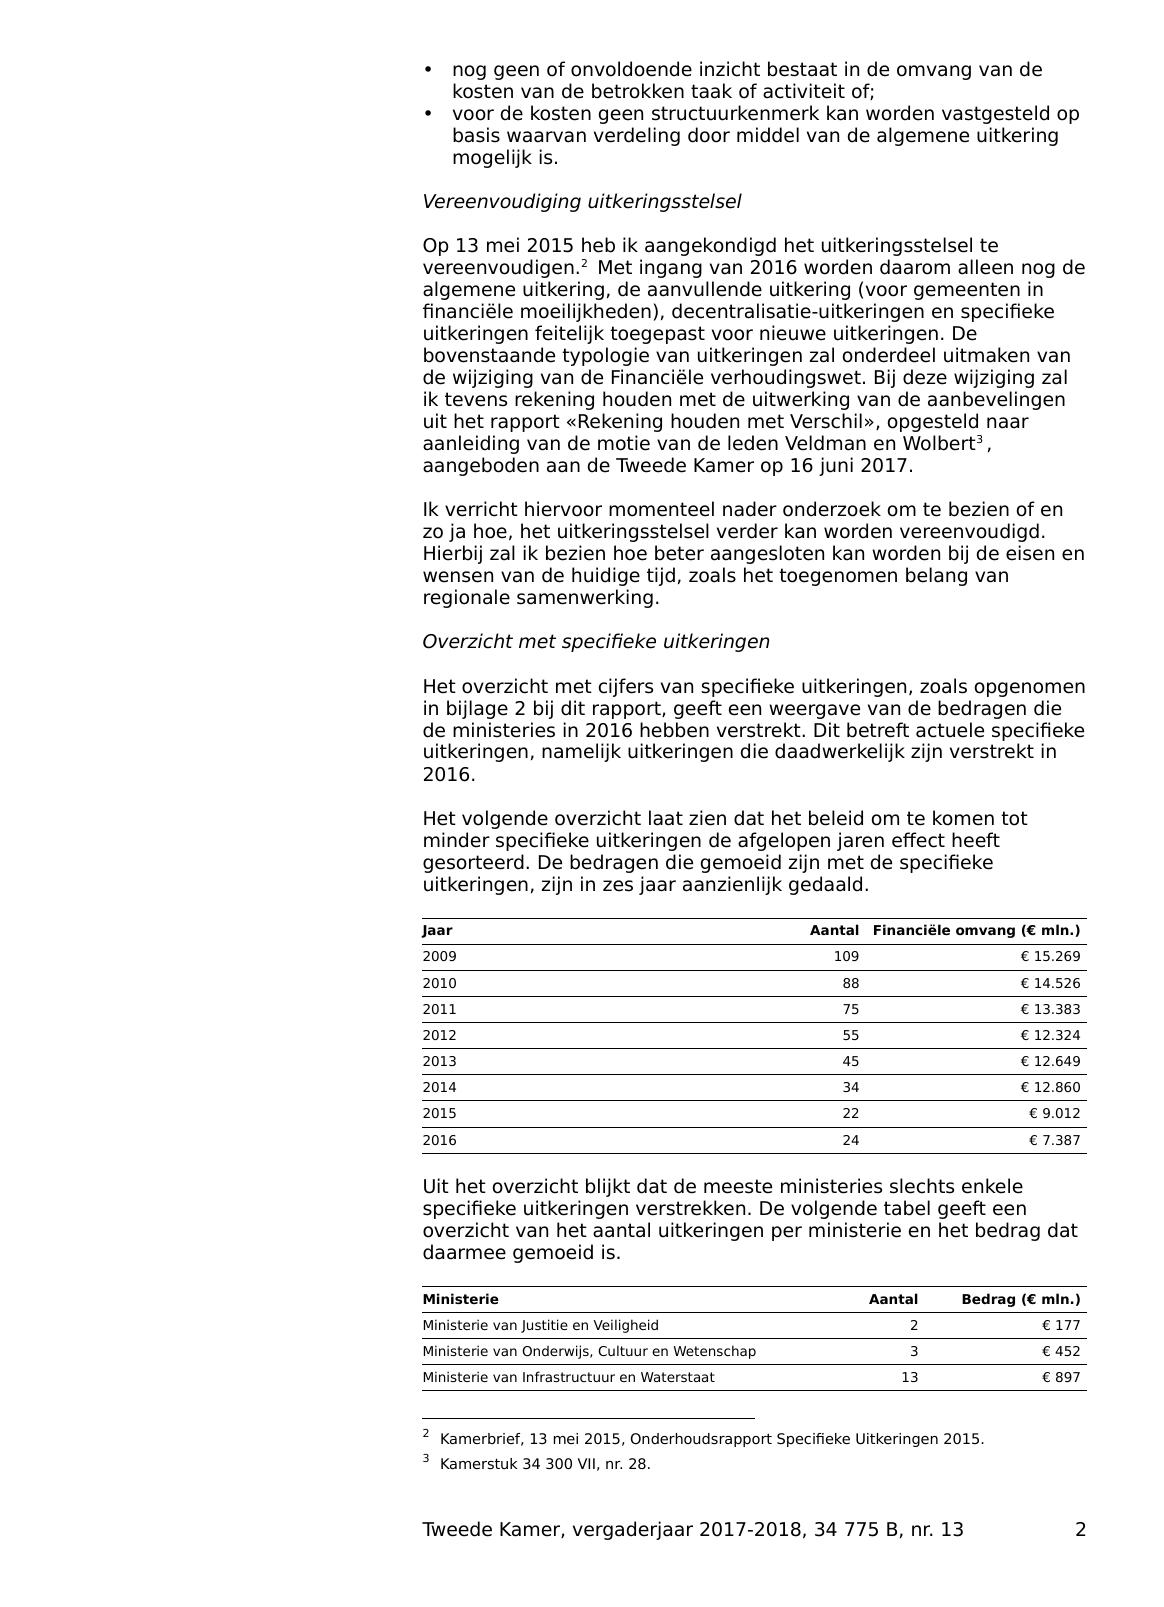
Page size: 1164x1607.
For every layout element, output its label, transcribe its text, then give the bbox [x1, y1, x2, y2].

table_cell 3 [836, 1339, 924, 1364]
table_cell Ministerie van Onderwijs, Cultuur en Wetenschap [422, 1339, 836, 1364]
text Kamerbrief, 13 mei 2015, Onderhoudsrapport Specifieke Uitkeringen 2015. [422, 1427, 1087, 1449]
table_header Bedrag (€ mln.) [924, 1287, 1087, 1312]
table_cell € 7.387 [865, 1128, 1087, 1153]
table_cell 2016 [422, 1128, 644, 1153]
table_cell € 897 [924, 1365, 1087, 1390]
table_cell 2010 [422, 971, 644, 996]
table_cell 75 [644, 997, 865, 1022]
text Ik verricht hiervoor momenteel nader onderzoek om te bezien of en zo ja hoe, het uitkeringsstelsel verder kan worden vereenvoudigd. Hierbij zal ik bezien hoe beter aangesloten kan worden bij de eisen en wensen van de huidige tijd, zoals het toegenomen belang van regionale samenwerking. [422, 499, 1087, 609]
table_cell € 12.324 [865, 1023, 1087, 1048]
table_header Aantal [644, 919, 865, 943]
table_header Jaar [422, 919, 644, 943]
text • nog geen of onvoldoende inzicht bestaat in de omvang van de kosten van de betrokken taak of activiteit of; [422, 59, 1087, 103]
table_header Aantal [836, 1287, 924, 1312]
table_header Ministerie [422, 1287, 836, 1312]
table_cell 2012 [422, 1023, 644, 1048]
table_cell € 14.526 [865, 971, 1087, 996]
table_header Financiële omvang (€ mln.) [865, 919, 1087, 943]
table_cell 2011 [422, 997, 644, 1022]
text Het volgende overzicht laat zien dat het beleid om te komen tot minder specifieke uitkeringen de afgelopen jaren effect heeft gesorteerd. De bedragen die gemoeid zijn met de specifieke uitkeringen, zijn in zes jaar aanzienlijk gedaald. [422, 808, 1087, 896]
table_cell 24 [644, 1128, 865, 1153]
text Het overzicht met cijfers van specifieke uitkeringen, zoals opgenomen in bijlage 2 bij dit rapport, geeft een weergave van de bedragen die de ministeries in 2016 hebben verstrekt. Dit betreft actuele specifieke uitkeringen, namelijk uitkeringen die daadwerkelijk zijn verstrekt in 2016. [422, 676, 1087, 785]
text Kamerstuk 34 300 VII, nr. 28. [422, 1452, 1087, 1474]
table_cell € 12.649 [865, 1049, 1087, 1074]
table_cell 34 [644, 1075, 865, 1100]
table_cell € 177 [924, 1313, 1087, 1338]
table_cell 2 [836, 1313, 924, 1338]
table_cell 13 [836, 1365, 924, 1390]
table_cell 2015 [422, 1101, 644, 1127]
text • voor de kosten geen structuurkenmerk kan worden vastgesteld op basis waarvan verdeling door middel van de algemene uitkering mogelijk is. [422, 103, 1087, 169]
table_cell 109 [644, 945, 865, 970]
text Uit het overzicht blijkt dat de meeste ministeries slechts enkele specifieke uitkeringen verstrekken. De volgende tabel geeft een overzicht van het aantal uitkeringen per ministerie en het bedrag dat daarmee gemoeid is. [422, 1176, 1087, 1264]
table_cell 45 [644, 1049, 865, 1074]
table_cell 88 [644, 971, 865, 996]
table_cell € 13.383 [865, 997, 1087, 1022]
table_cell 2009 [422, 945, 644, 970]
table_cell € 15.269 [865, 945, 1087, 970]
table_cell 2014 [422, 1075, 644, 1100]
text Op 13 mei 2015 heb ik aangekondigd het uitkeringsstelsel te vereenvoudigen. Met ingang van 2016 worden daarom alleen nog de algemene uitkering, de aanvullende uitkering (voor gemeenten in financiële moeilijkheden), decentralisatie-uitkeringen en specifieke uitkeringen feitelijk toegepast voor nieuwe uitkeringen. De bovenstaande typologie van uitkeringen zal onderdeel uitmaken van de wijziging van de Financiële verhoudingswet. Bij deze wijziging zal ik tevens rekening houden met de uitwerking van de aanbevelingen uit het rapport «Rekening houden met Verschil», opgesteld naar aanleiding van de motie van de leden Veldman en Wolbert, aangeboden aan de Tweede Kamer op 16 juni 2017. [422, 235, 1087, 477]
table_cell € 452 [924, 1339, 1087, 1364]
table_cell Ministerie van Justitie en Veiligheid [422, 1313, 836, 1338]
table_cell 55 [644, 1023, 865, 1048]
subtitle Vereenvoudiging uitkeringsstelsel [422, 191, 1087, 213]
table_cell 2013 [422, 1049, 644, 1074]
table_cell Ministerie van Infrastructuur en Waterstaat [422, 1365, 836, 1390]
table_cell 22 [644, 1101, 865, 1127]
subtitle Overzicht met specifieke uitkeringen [422, 631, 1087, 653]
table_cell € 12.860 [865, 1075, 1087, 1100]
table_cell € 9.012 [865, 1101, 1087, 1127]
